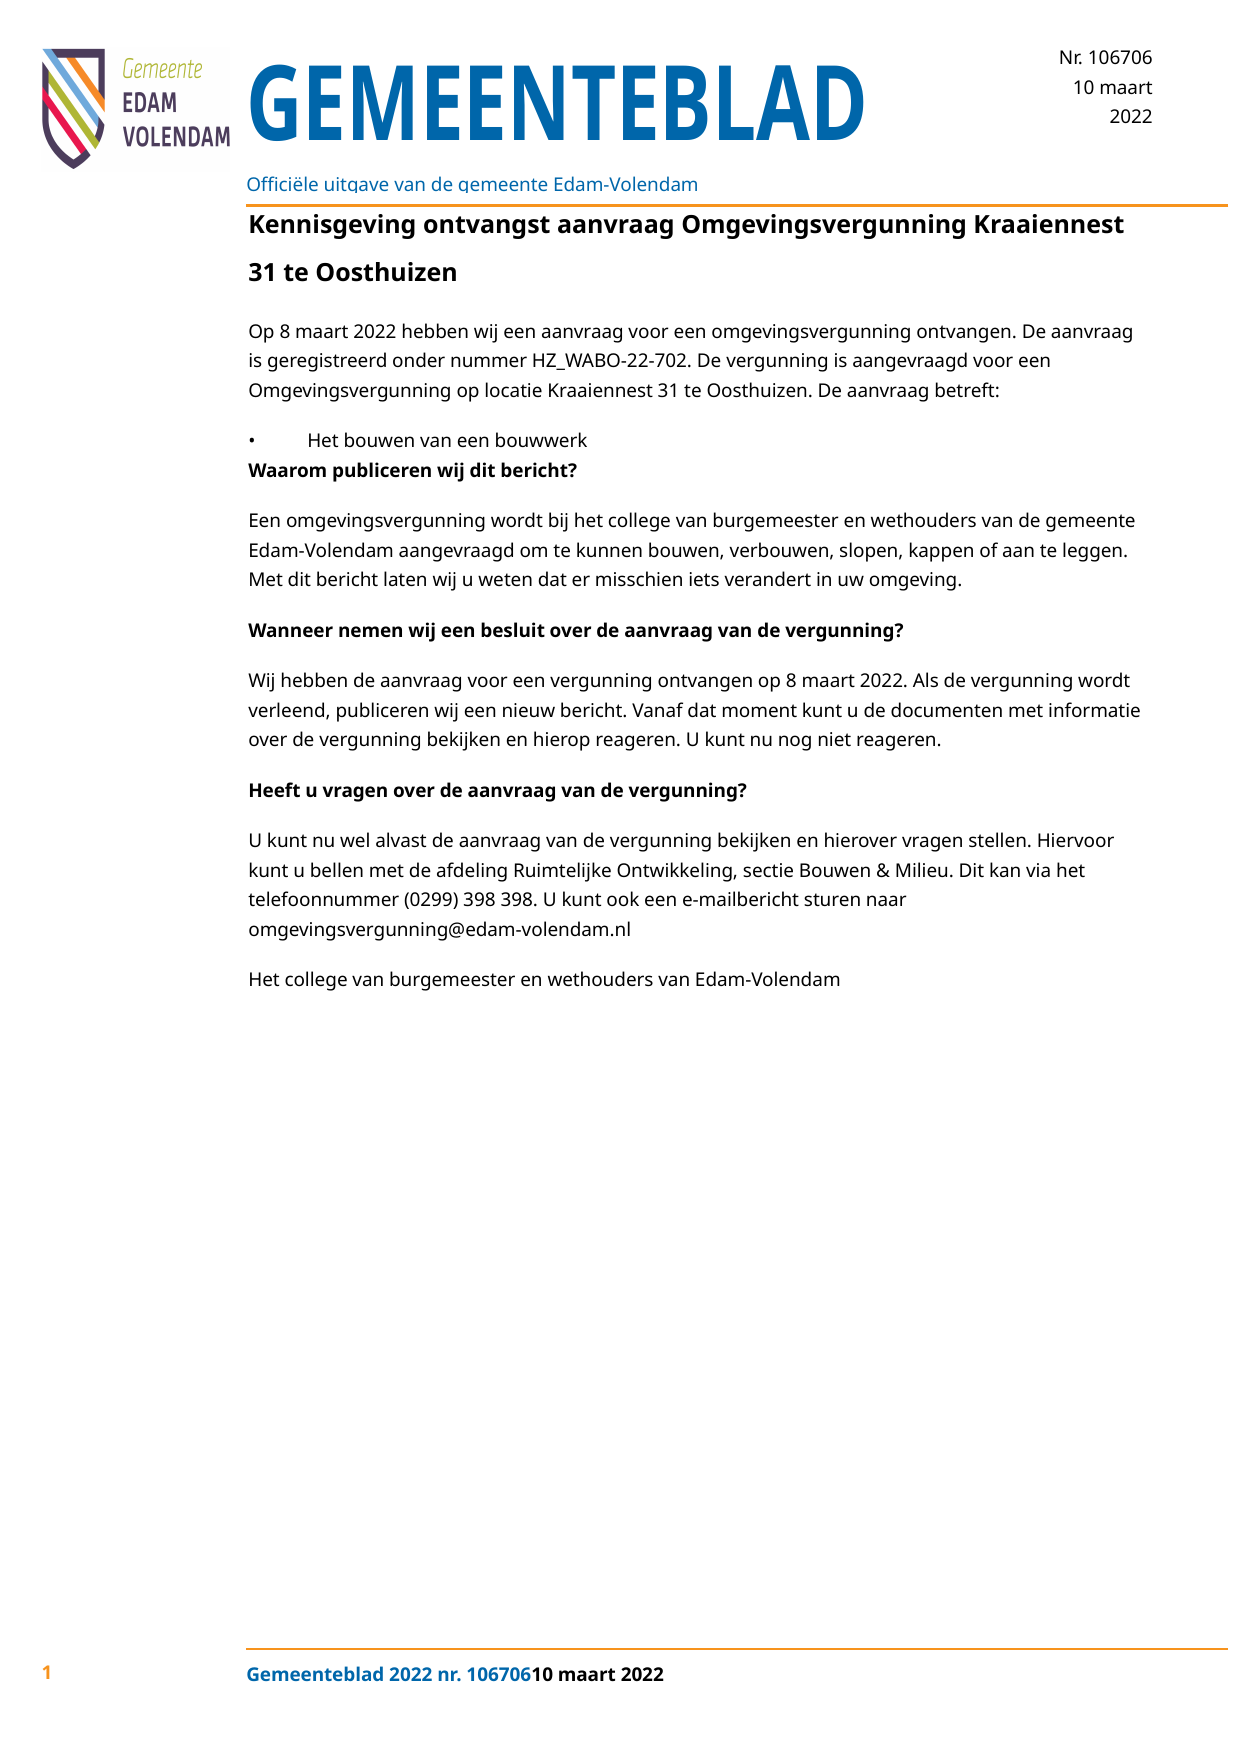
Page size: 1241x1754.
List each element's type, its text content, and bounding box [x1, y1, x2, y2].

list Het bouwen van een bouwwerk [248, 427, 1152, 453]
text Waarom publiceren wij dit bericht? [248, 457, 1152, 483]
text Een omgevingsvergunning wordt bij het college van burgemeester en wethouders van de gemeente Edam-Volendam aangevraagd om te kunnen bouwen, verbouwen, slopen, kappen of aan te leggen. Met dit bericht laten wij u weten dat er misschien iets verandert in uw omgeving. [248, 507, 1152, 592]
text Kennisgeving ontvangst aanvraag Omgevingsvergunning Kraaiennest 31 te Oosthuizen [248, 207, 1152, 288]
text Wij hebben de aanvraag voor een vergunning ontvangen op 8 maart 2022. Als de vergunning wordt verleend, publiceren wij een nieuw bericht. Vanaf dat moment kunt u de documenten met informatie over de vergunning bekijken en hierop reageren. U kunt nu nog niet reageren. [248, 667, 1152, 752]
picture [41, 47, 231, 172]
text Heeft u vragen over de aanvraag van de vergunning? [248, 777, 1152, 803]
text U kunt nu wel alvast de aanvraag van de vergunning bekijken en hierover vragen stellen. Hiervoor kunt u bellen met de afdeling Ruimtelijke Ontwikkeling, sectie Bouwen & Milieu. Dit kan via het telefoonnummer (0299) 398 398. U kunt ook een e-mailbericht sturen naar omgevingsvergunning@edam-volendam.nl [248, 827, 1152, 942]
text Op 8 maart 2022 hebben wij een aanvraag voor een omgevingsvergunning ontvangen. De aanvraag is geregistreerd onder nummer HZ_WABO-22-702. De vergunning is aangevraagd voor een Omgevingsvergunning op locatie Kraaiennest 31 te Oosthuizen. De aanvraag betreft: [248, 318, 1152, 403]
text Het college van burgemeester en wethouders van Edam-Volendam [248, 967, 1152, 992]
text Wanneer nemen wij een besluit over de aanvraag van de vergunning? [248, 617, 1152, 643]
